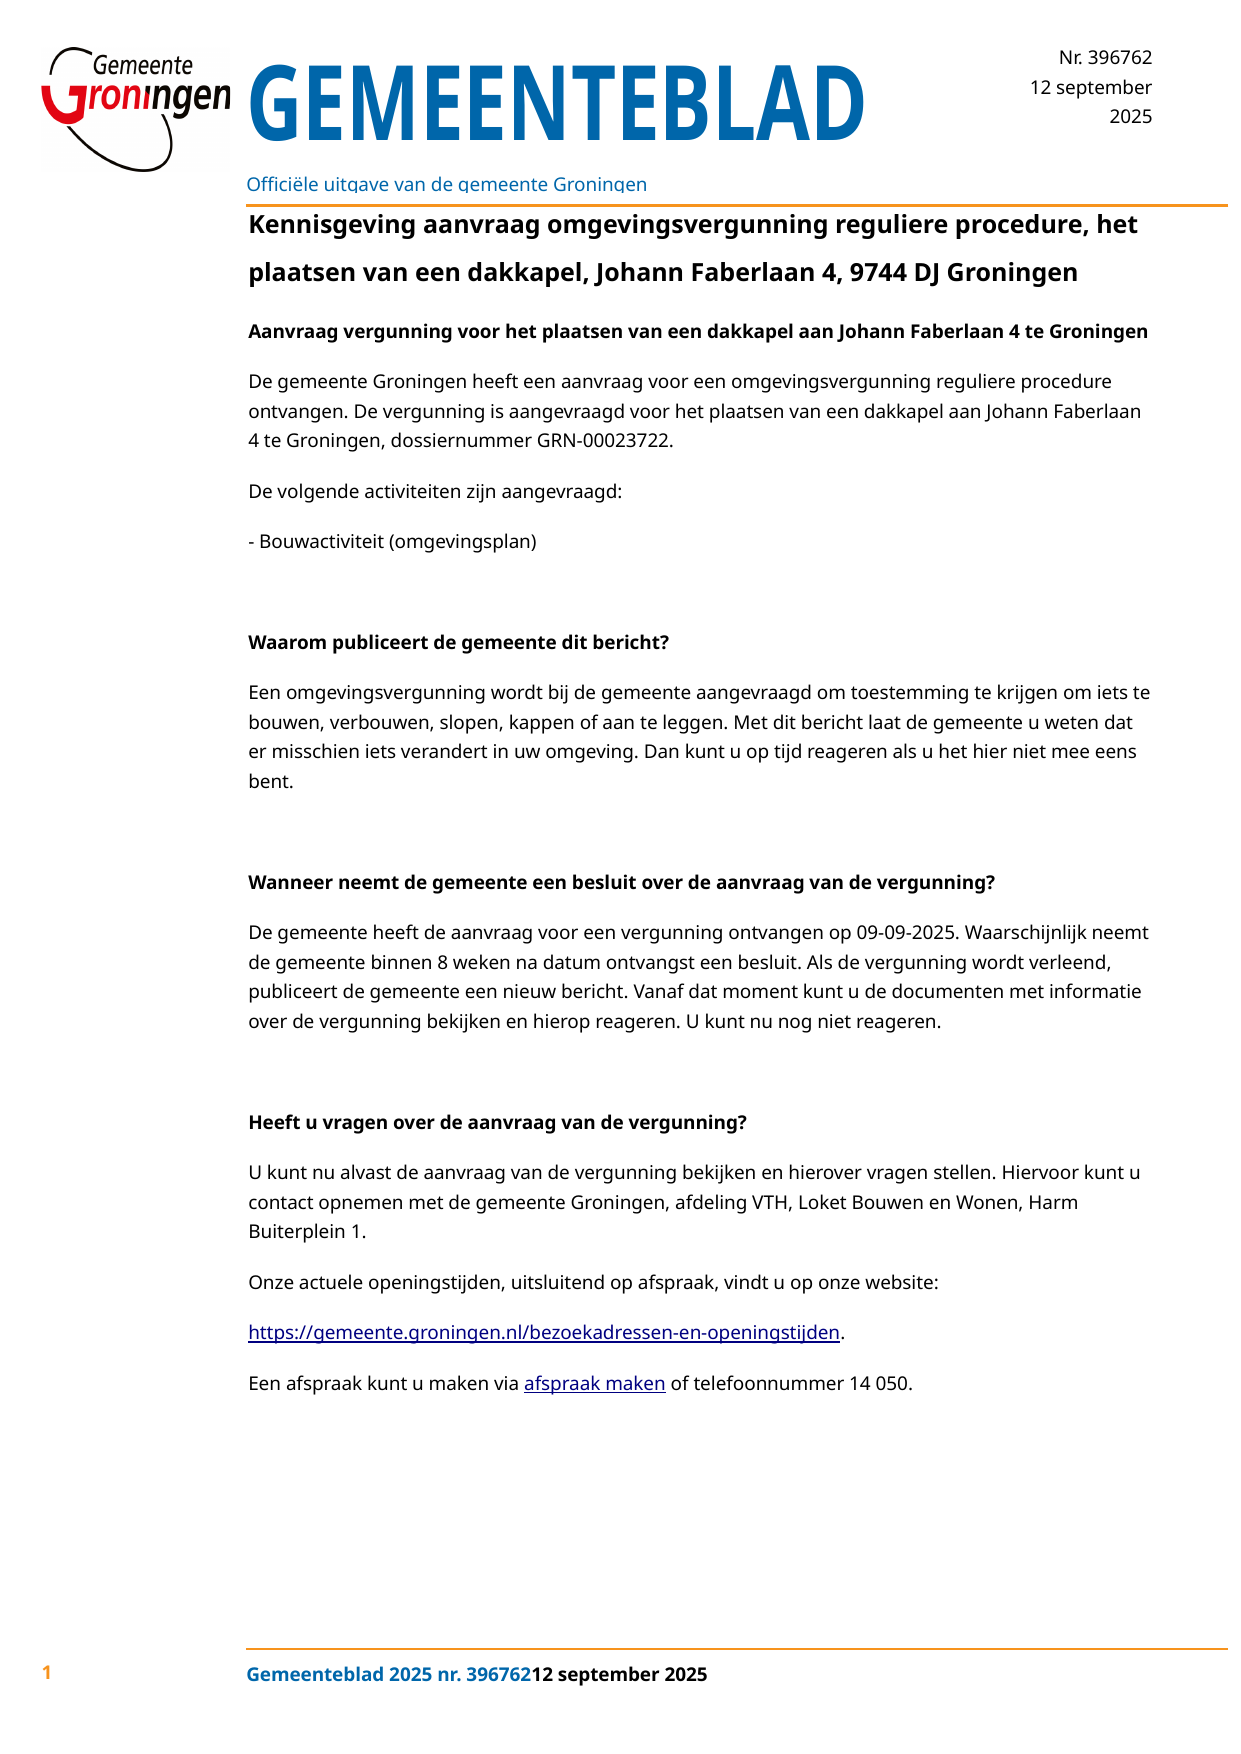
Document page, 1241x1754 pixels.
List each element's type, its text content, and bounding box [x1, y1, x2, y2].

text https://gemeente.groningen.nl/bezoekadressen-en-openingstijden. [248, 1319, 1152, 1345]
text De volgende activiteiten zijn aangevraagd: [248, 478, 1152, 504]
text Wanneer neemt de gemeente een besluit over de aanvraag van de vergunning? [248, 869, 1152, 895]
text De gemeente Groningen heeft een aanvraag voor een omgevingsvergunning reguliere procedure ontvangen. De vergunning is aangevraagd voor het plaatsen van een dakkapel aan Johann Faberlaan 4 te Groningen, dossiernummer GRN-00023722. [248, 368, 1152, 453]
text Waarom publiceert de gemeente dit bericht? [248, 629, 1152, 655]
text Heeft u vragen over de aanvraag van de vergunning? [248, 1109, 1152, 1135]
text Onze actuele openingstijden, uitsluitend op afspraak, vindt u op onze website: [248, 1269, 1152, 1295]
picture [41, 47, 231, 172]
text Een omgevingsvergunning wordt bij de gemeente aangevraagd om toestemming te krijgen om iets te bouwen, verbouwen, slopen, kappen of aan te leggen. Met dit bericht laat de gemeente u weten dat er misschien iets verandert in uw omgeving. Dan kunt u op tijd reageren als u het hier niet mee eens bent. [248, 679, 1152, 794]
text De gemeente heeft de aanvraag voor een vergunning ontvangen op 09-09-2025. Waarschijnlijk neemt de gemeente binnen 8 weken na datum ontvangst een besluit. Als de vergunning wordt verleend, publiceert de gemeente een nieuw bericht. Vanaf dat moment kunt u de documenten met informatie over de vergunning bekijken en hierop reageren. U kunt nu nog niet reageren. [248, 919, 1152, 1034]
text Een afspraak kunt u maken via afspraak maken of telefoonnummer 14 050. [248, 1370, 1152, 1396]
text U kunt nu alvast de aanvraag van de vergunning bekijken en hierover vragen stellen. Hiervoor kunt u contact opnemen met de gemeente Groningen, afdeling VTH, Loket Bouwen en Wonen, Harm Buiterplein 1. [248, 1159, 1152, 1244]
text Aanvraag vergunning voor het plaatsen van een dakkapel aan Johann Faberlaan 4 te Groningen [248, 318, 1152, 344]
text Kennisgeving aanvraag omgevingsvergunning reguliere procedure, het plaatsen van een dakkapel, Johann Faberlaan 4, 9744 DJ Groningen [248, 207, 1152, 288]
text - Bouwactiviteit (omgevingsplan) [248, 528, 1152, 554]
